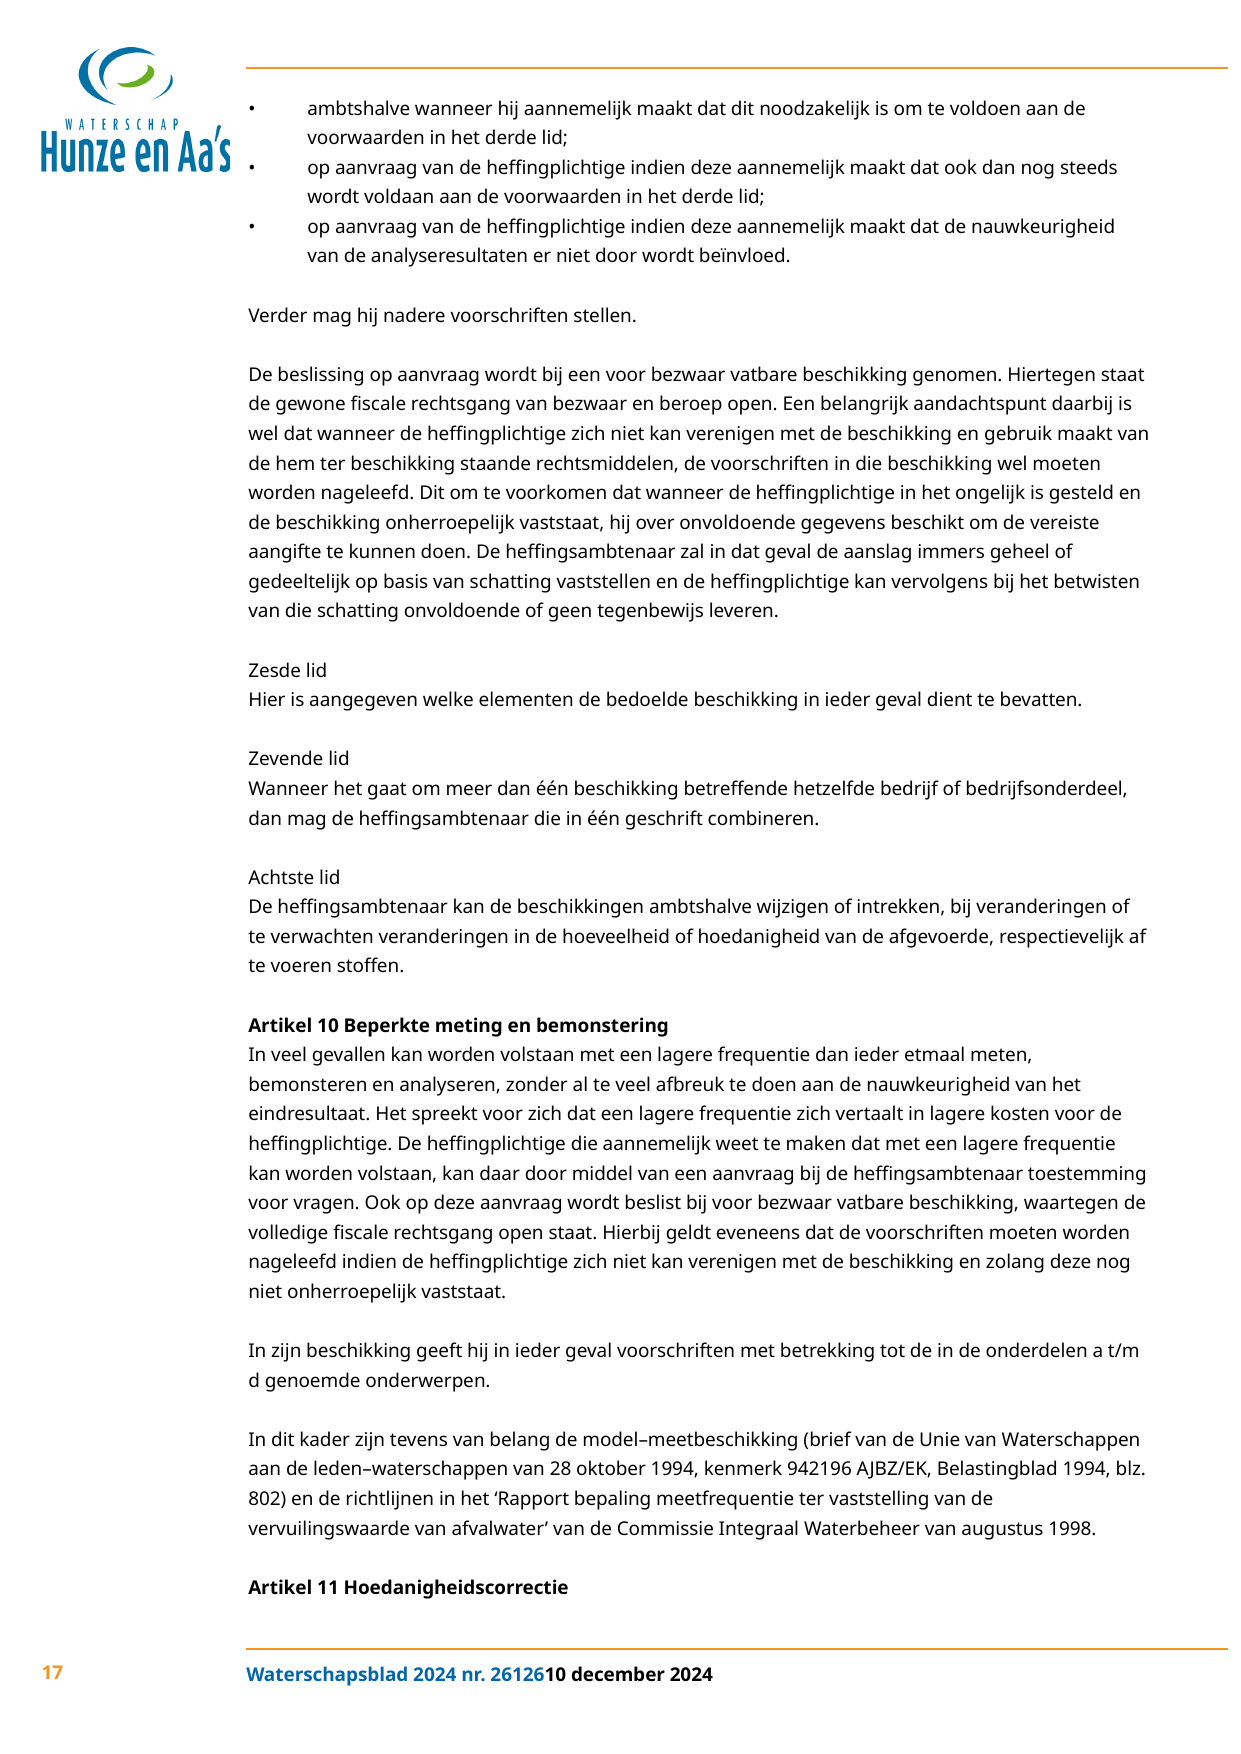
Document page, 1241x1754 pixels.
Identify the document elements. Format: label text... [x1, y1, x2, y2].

text In dit kader zijn tevens van belang de model–meetbeschikking (brief van de Unie van Waterschappen aan de leden–waterschappen van 28 oktober 1994, kenmerk 942196 AJBZ/EK, Belastingblad 1994, blz. 802) en de richtlijnen in het ‘Rapport bepaling meetfrequentie ter vaststelling van de vervuilingswaarde van afvalwater’ van de Commissie Integraal Waterbeheer van augustus 1998. [248, 1426, 1152, 1541]
picture [41, 47, 231, 172]
text Zevende lid [248, 746, 1152, 771]
text Artikel 11 Hoedanigheidscorrectie [248, 1574, 1152, 1600]
picture [183, 163, 191, 172]
text De beslissing op aanvraag wordt bij een voor bezwaar vatbare beschikking genomen. Hiertegen staat de gewone fiscale rechtsgang van bezwaar en beroep open. Een belangrijk aandachtspunt daarbij is wel dat wanneer de heffingplichtige zich niet kan verenigen met de beschikking en gebruik maakt van de hem ter beschikking staande rechtsmiddelen, de voorschriften in die beschikking wel moeten worden nageleefd. Dit om te voorkomen dat wanneer de heffingplichtige in het ongelijk is gesteld en de beschikking onherroepelijk vaststaat, hij over onvoldoende gegevens beschikt om de vereiste aangifte te kunnen doen. De heffingsambtenaar zal in dat geval de aanslag immers geheel of gedeeltelijk op basis van schatting vaststellen en de heffingplichtige kan vervolgens bij het betwisten van die schatting onvoldoende of geen tegenbewijs leveren. [248, 361, 1152, 623]
picture [226, 145, 231, 156]
picture [47, 154, 51, 172]
text In veel gevallen kan worden volstaan met een lagere frequentie dan ieder etmaal meten, bemonsteren en analyseren, zonder al te veel afbreuk te doen aan de nauwkeurigheid van het eindresultaat. Het spreekt voor zich dat een lagere frequentie zich vertaalt in lagere kosten voor de heffingplichtige. De heffingplichtige die aannemelijk weet te maken dat met een lagere frequentie kan worden volstaan, kan daar door middel van een aanvraag bij de heffingsambtenaar toestemming voor vragen. Ook op deze aanvraag wordt beslist bij voor bezwaar vatbare beschikking, waartegen de volledige fiscale rechtsgang open staat. Hierbij geldt eveneens dat de voorschriften moeten worden nageleefd indien de heffingplichtige zich niet kan verenigen met de beschikking en zolang deze nog niet onherroepelijk vaststaat. [248, 1041, 1152, 1304]
text Zesde lid [248, 657, 1152, 683]
text In zijn beschikking geeft hij in ieder geval voorschriften met betrekking tot de in de onderdelen a t/m d genoemde onderwerpen. [248, 1337, 1152, 1393]
text Verder mag hij nadere voorschriften stellen. [248, 302, 1152, 328]
text Artikel 10 Beperkte meting en bemonstering [248, 1012, 1152, 1038]
text De heffingsambtenaar kan de beschikkingen ambtshalve wijzigen of intrekken, bij veranderingen of te verwachten veranderingen in de hoeveelheid of hoedanigheid van de afgevoerde, respectievelijk af te voeren stoffen. [248, 893, 1152, 978]
text Wanneer het gaat om meer dan één beschikking betreffende hetzelfde bedrijf of bedrijfsonderdeel, dan mag de heffingsambtenaar die in één geschrift combineren. [248, 775, 1152, 831]
text Hier is aangegeven welke elementen de bedoelde beschikking in ieder geval dient te bevatten. [248, 686, 1152, 712]
list ambtshalve wanneer hij aannemelijk maakt dat dit noodzakelijk is om te voldoen aan de voorwaarden in het derde lid; [248, 95, 1152, 150]
list op aanvraag van de heffingplichtige indien deze aannemelijk maakt dat ook dan nog steeds wordt voldaan aan de voorwaarden in het derde lid; [248, 154, 1152, 209]
text Achtste lid [248, 864, 1152, 890]
list op aanvraag van de heffingplichtige indien deze aannemelijk maakt dat de nauwkeurigheid van de analyseresultaten er niet door wordt beïnvloed. [248, 213, 1152, 268]
